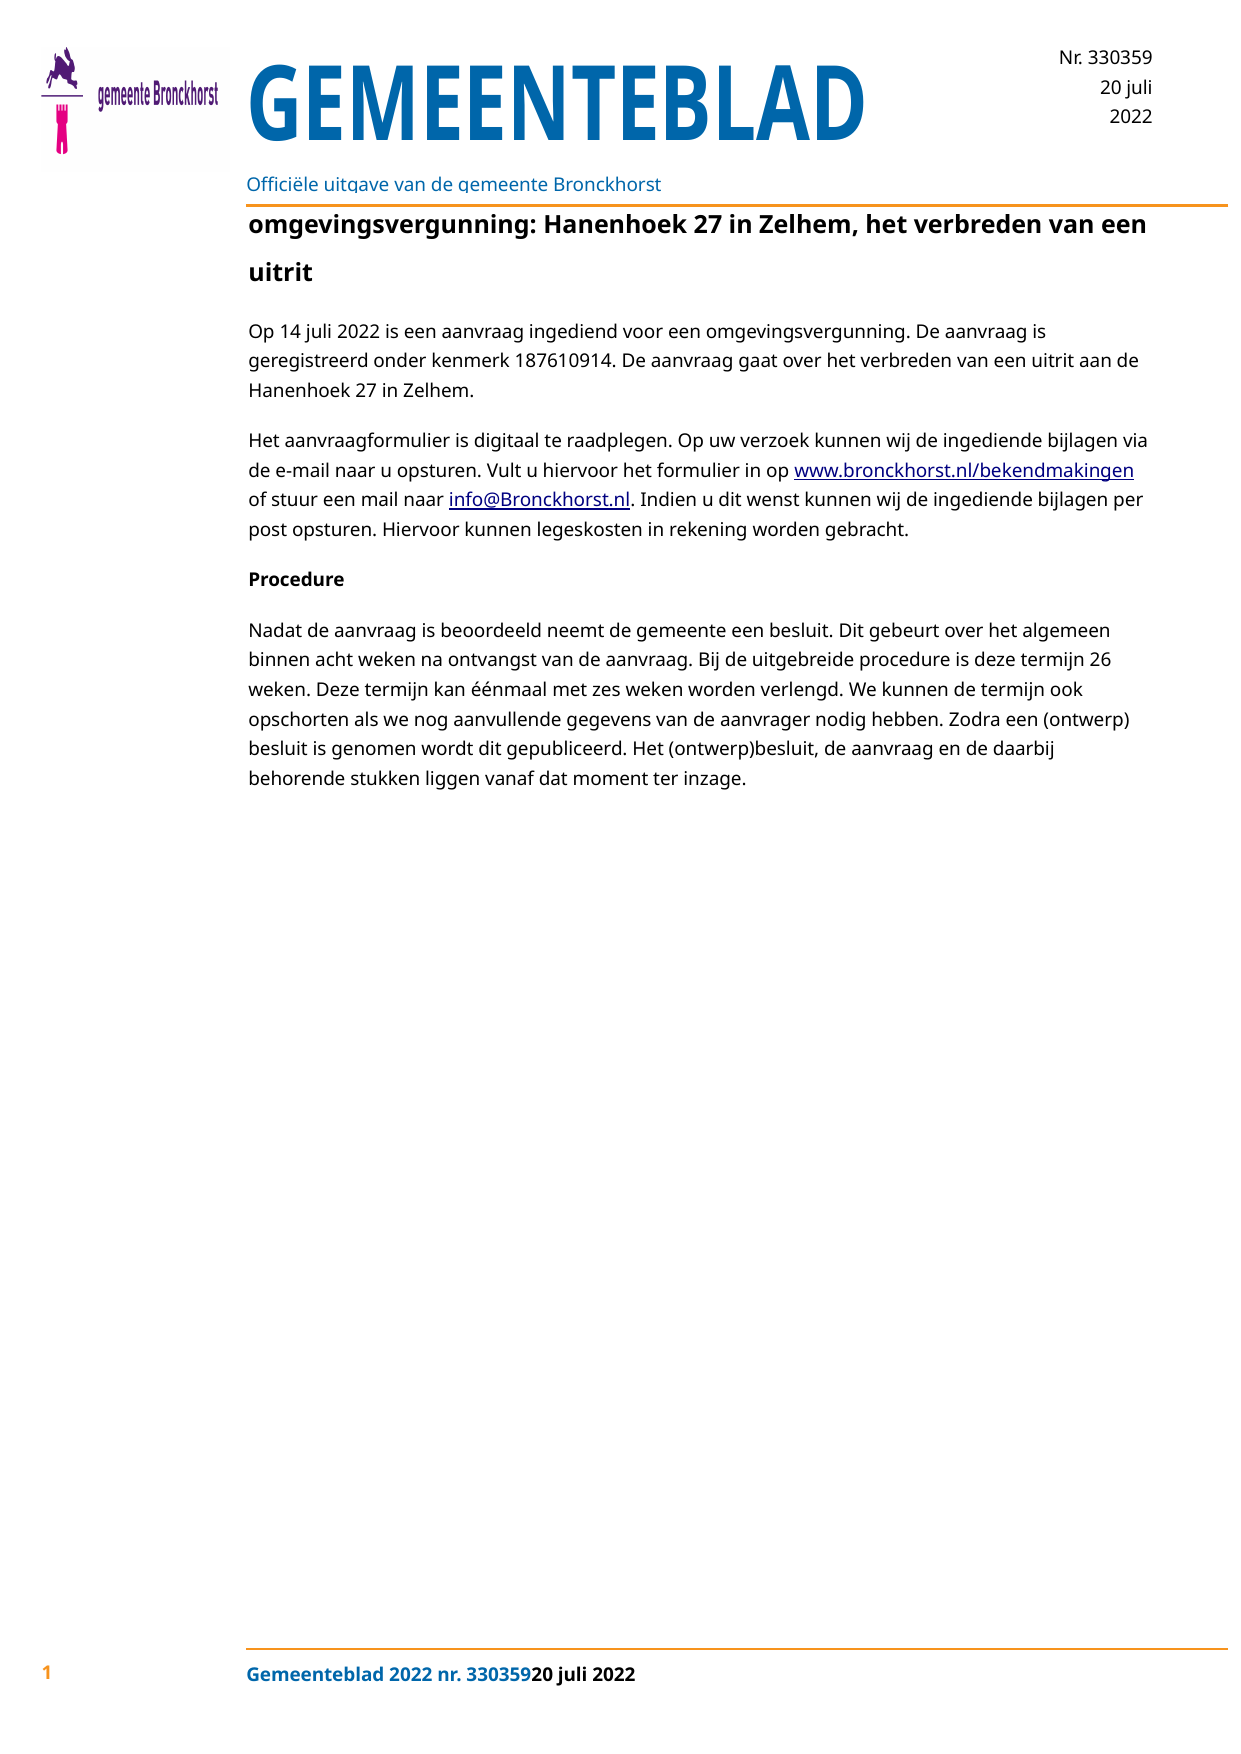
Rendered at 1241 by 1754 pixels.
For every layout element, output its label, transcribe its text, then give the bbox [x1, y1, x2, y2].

picture [41, 47, 231, 172]
text omgevingsvergunning: Hanenhoek 27 in Zelhem, het verbreden van een uitrit [248, 207, 1152, 288]
text Het aanvraagformulier is digitaal te raadplegen. Op uw verzoek kunnen wij de ingediende bijlagen via de e-mail naar u opsturen. Vult u hiervoor het formulier in op www.bronckhorst.nl/bekendmakingen of stuur een mail naar info@Bronckhorst.nl. Indien u dit wenst kunnen wij de ingediende bijlagen per post opsturen. Hiervoor kunnen legeskosten in rekening worden gebracht. [248, 427, 1152, 542]
text Nadat de aanvraag is beoordeeld neemt de gemeente een besluit. Dit gebeurt over het algemeen binnen acht weken na ontvangst van de aanvraag. Bij de uitgebreide procedure is deze termijn 26 weken. Deze termijn kan éénmaal met zes weken worden verlengd. We kunnen de termijn ook opschorten als we nog aanvullende gegevens van de aanvrager nodig hebben. Zodra een (ontwerp) besluit is genomen wordt dit gepubliceerd. Het (ontwerp)besluit, de aanvraag en de daarbij behorende stukken liggen vanaf dat moment ter inzage. [248, 617, 1152, 791]
text Op 14 juli 2022 is een aanvraag ingediend voor een omgevingsvergunning. De aanvraag is geregistreerd onder kenmerk 187610914. De aanvraag gaat over het verbreden van een uitrit aan de Hanenhoek 27 in Zelhem. [248, 318, 1152, 403]
text Procedure [248, 567, 1152, 592]
